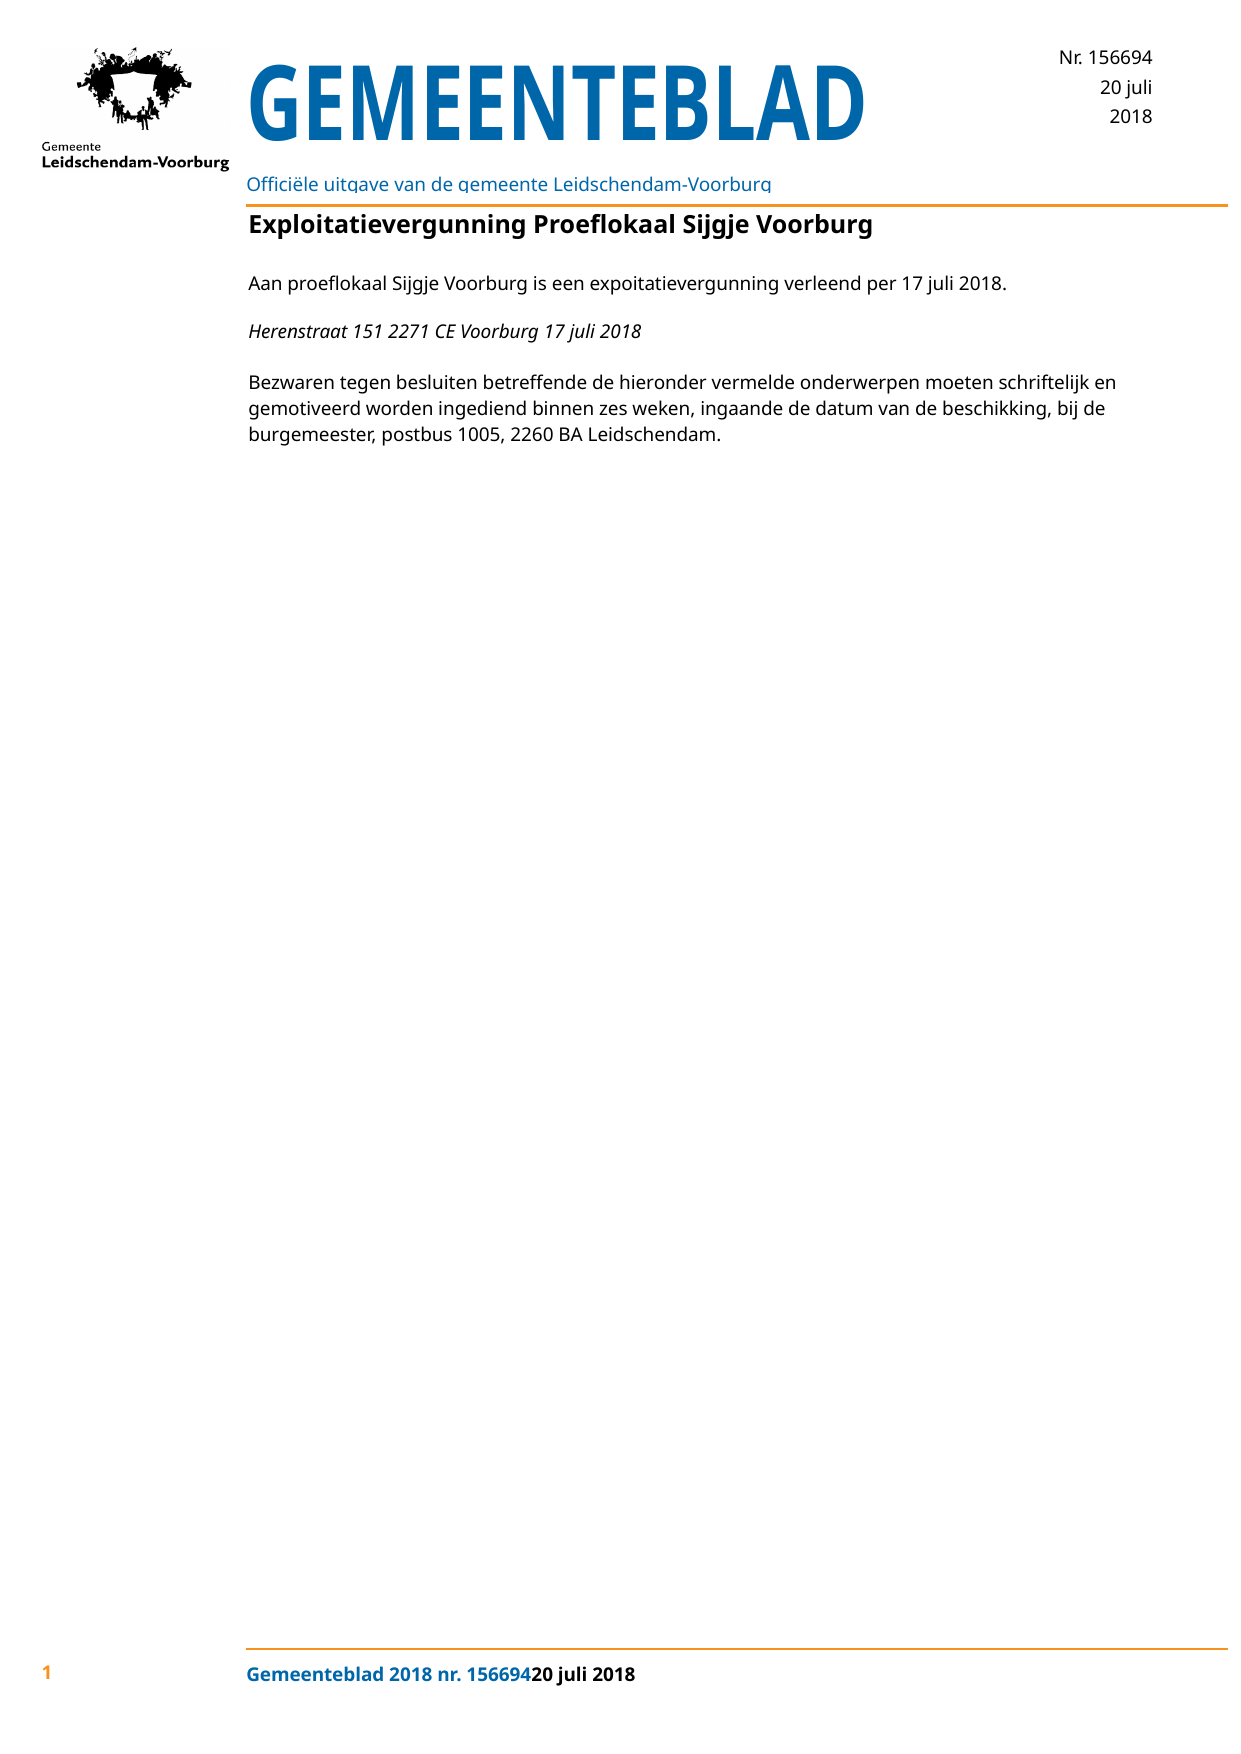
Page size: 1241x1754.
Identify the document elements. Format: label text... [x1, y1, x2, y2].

text Bezwaren tegen besluiten betreffende de hieronder vermelde onderwerpen moeten schriftelijk en gemotiveerd worden ingediend binnen zes weken, ingaande de datum van de beschikking, bij de burgemeester, postbus 1005, 2260 BA Leidschendam. [248, 369, 1152, 447]
picture [41, 47, 231, 172]
text Herenstraat 151 2271 CE Voorburg 17 juli 2018 [248, 318, 1152, 344]
text Aan proeflokaal Sijgje Voorburg is een expoitatievergunning verleend per 17 juli 2018. [248, 270, 1152, 296]
text Exploitatievergunning Proeflokaal Sijgje Voorburg [248, 207, 1152, 241]
